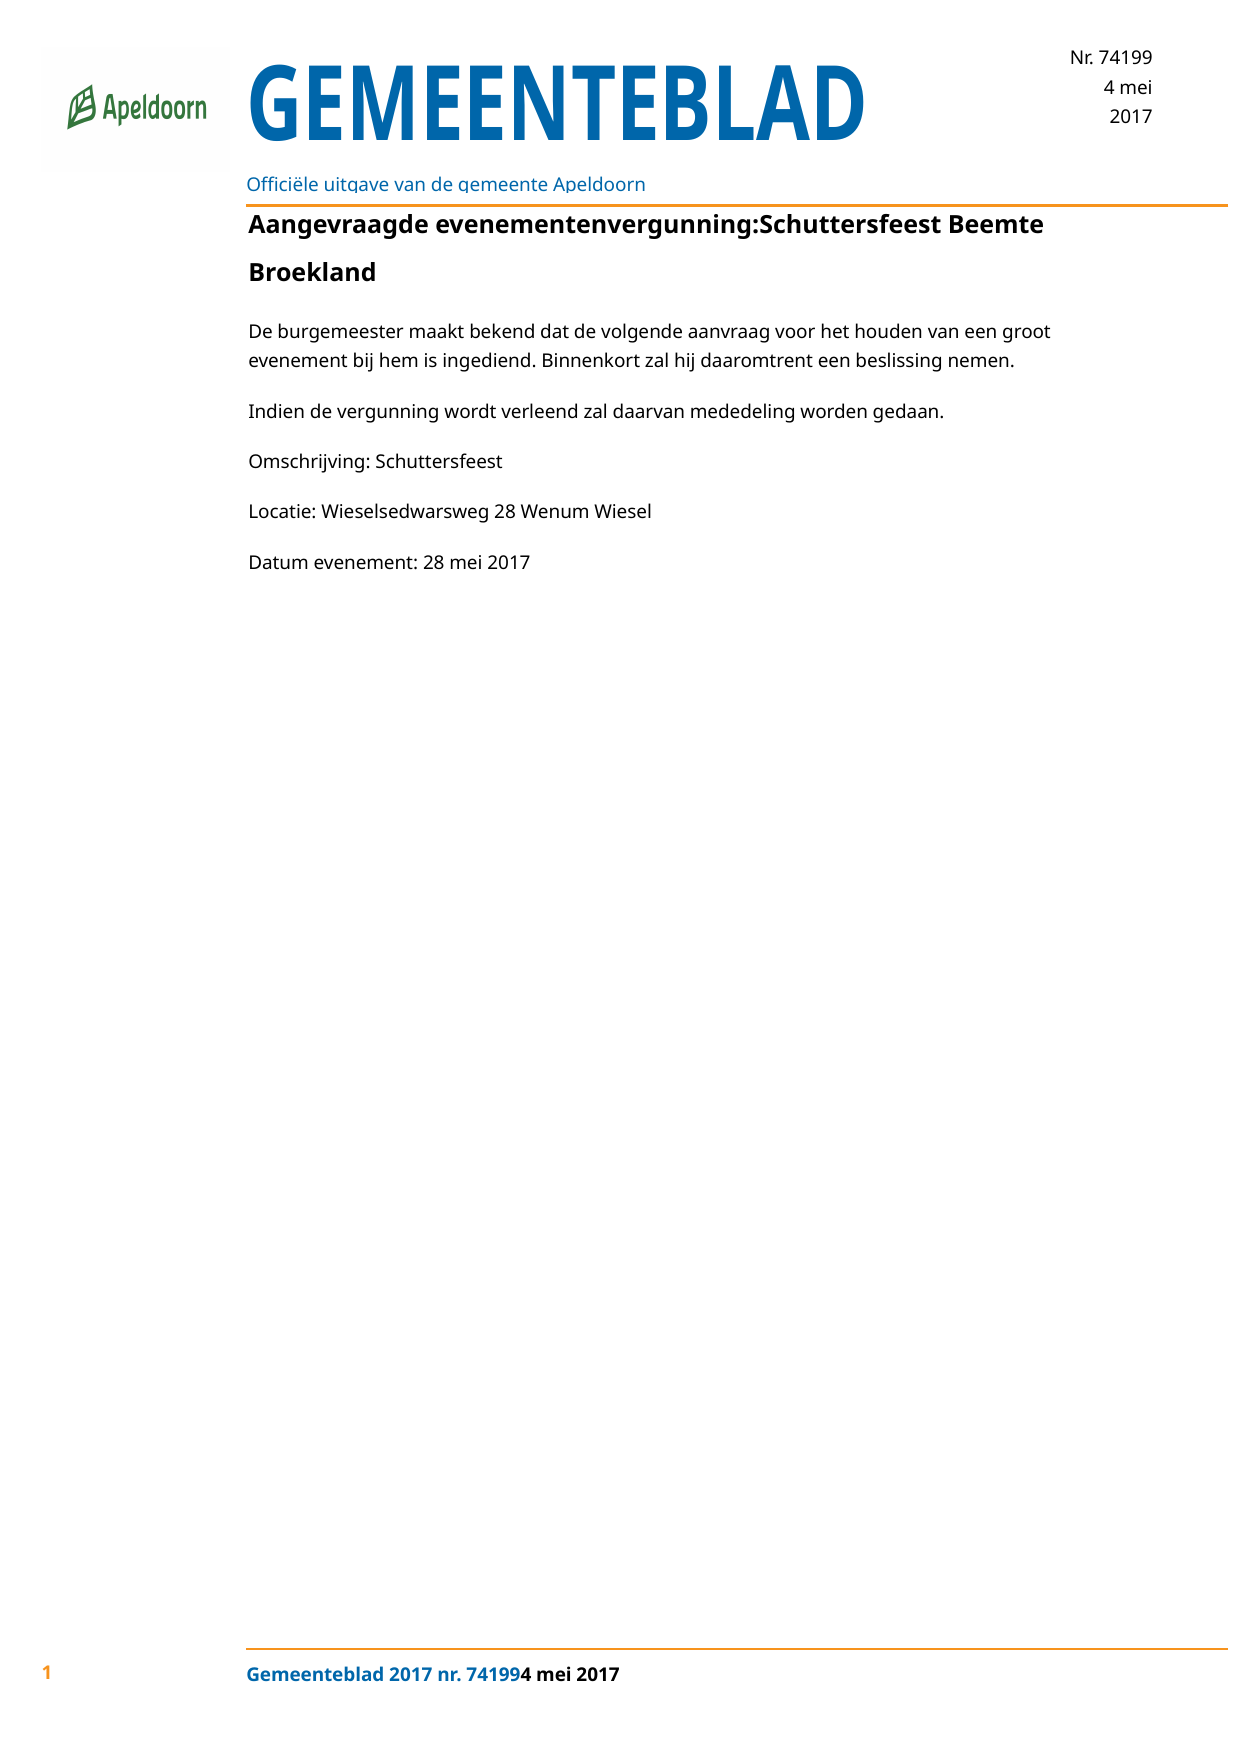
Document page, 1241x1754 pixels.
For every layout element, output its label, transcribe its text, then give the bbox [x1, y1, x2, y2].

text Aangevraagde evenementenvergunning:Schuttersfeest Beemte Broekland [248, 207, 1152, 288]
text Indien de vergunning wordt verleend zal daarvan mededeling worden gedaan. [248, 398, 1152, 424]
picture [41, 47, 231, 172]
text Omschrijving: Schuttersfeest [248, 448, 1152, 474]
text De burgemeester maakt bekend dat de volgende aanvraag voor het houden van een groot evenement bij hem is ingediend. Binnenkort zal hij daaromtrent een beslissing nemen. [248, 318, 1152, 373]
text Locatie: Wieselsedwarsweg 28 Wenum Wiesel [248, 499, 1152, 524]
text Datum evenement: 28 mei 2017 [248, 549, 1152, 575]
